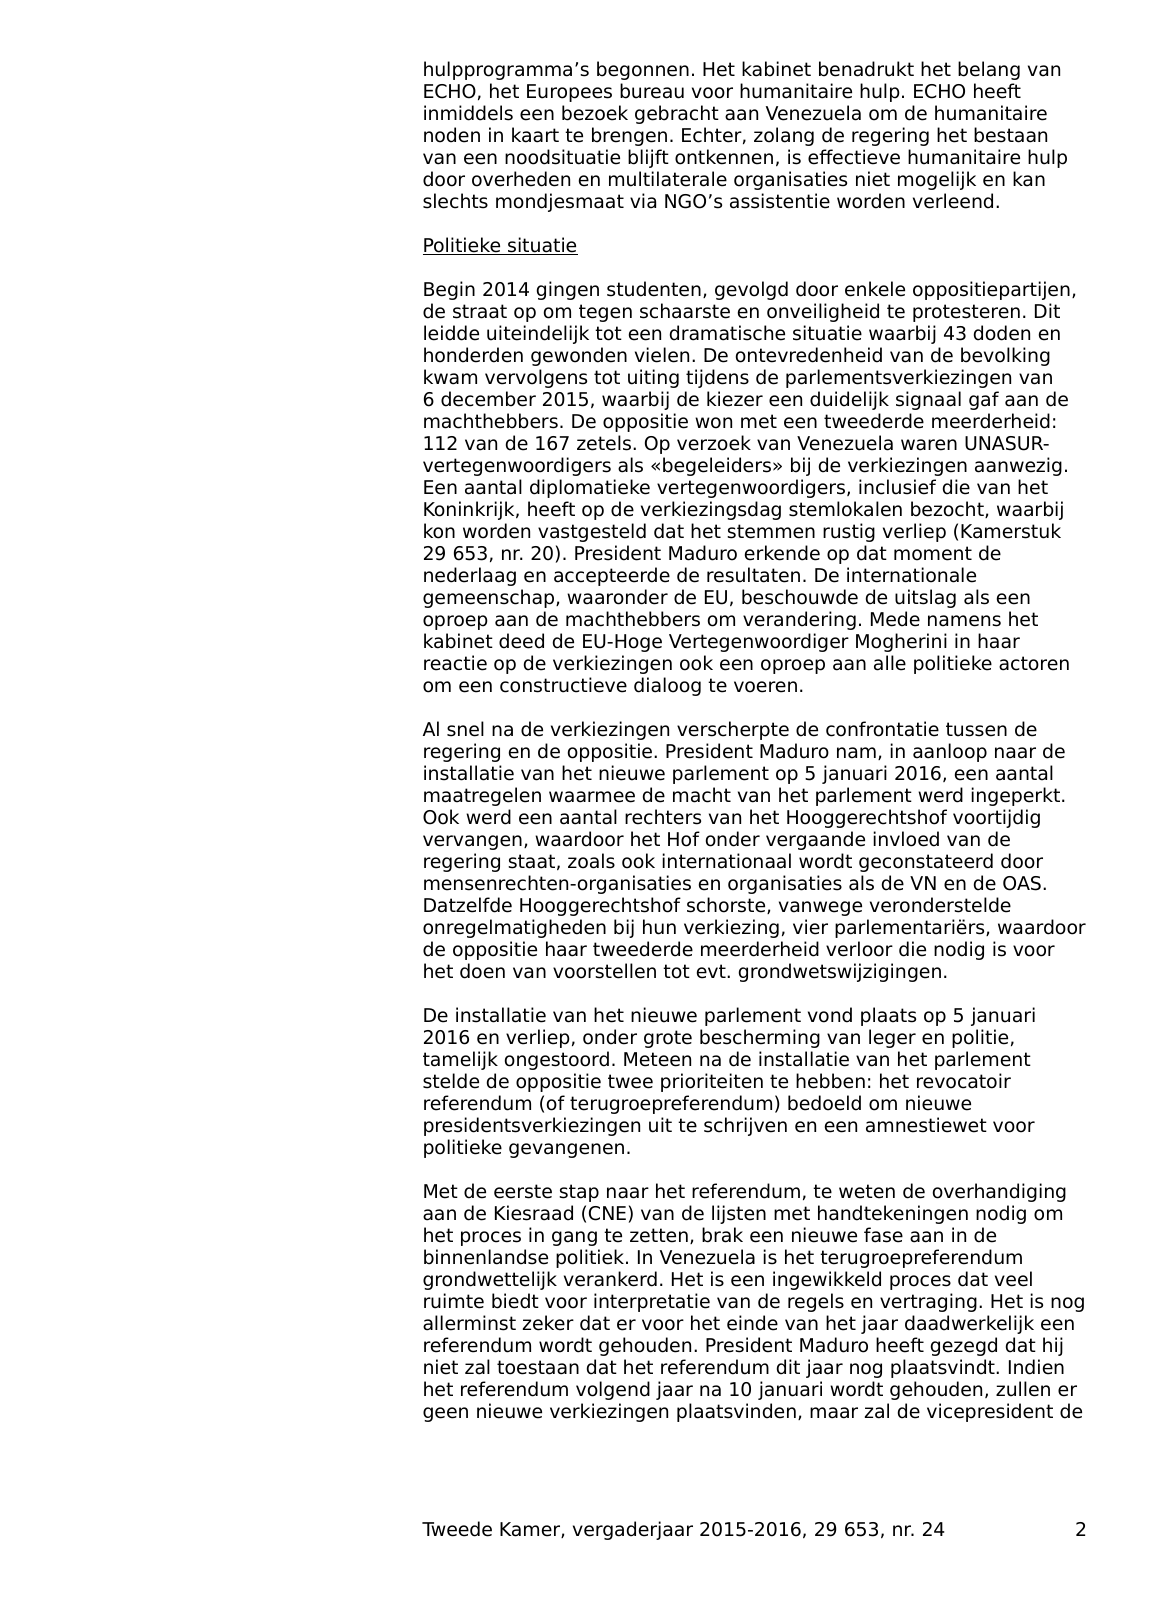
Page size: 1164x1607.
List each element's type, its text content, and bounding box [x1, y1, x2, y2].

text hulpprogramma’s begonnen. Het kabinet benadrukt het belang van ECHO, het Europees bureau voor humanitaire hulp. ECHO heeft inmiddels een bezoek gebracht aan Venezuela om de humanitaire noden in kaart te brengen. Echter, zolang de regering het bestaan van een noodsituatie blijft ontkennen, is effectieve humanitaire hulp door overheden en multilaterale organisaties niet mogelijk en kan slechts mondjesmaat via NGO’s assistentie worden verleend. [422, 59, 1087, 213]
subtitle Politieke situatie [422, 235, 1087, 257]
text Met de eerste stap naar het referendum, te weten de overhandiging aan de Kiesraad (CNE) van de lijsten met handtekeningen nodig om het proces in gang te zetten, brak een nieuwe fase aan in de binnenlandse politiek. In Venezuela is het terugroepreferendum grondwettelijk verankerd. Het is een ingewikkeld proces dat veel ruimte biedt voor interpretatie van de regels en vertraging. Het is nog allerminst zeker dat er voor het einde van het jaar daadwerkelijk een referendum wordt gehouden. President Maduro heeft gezegd dat hij niet zal toestaan dat het referendum dit jaar nog plaatsvindt. Indien het referendum volgend jaar na 10 januari wordt gehouden, zullen er geen nieuwe verkiezingen plaatsvinden, maar zal de vicepresident de [422, 1181, 1087, 1423]
text Begin 2014 gingen studenten, gevolgd door enkele oppositiepartijen, de straat op om tegen schaarste en onveiligheid te protesteren. Dit leidde uiteindelijk tot een dramatische situatie waarbij 43 doden en honderden gewonden vielen. De ontevredenheid van de bevolking kwam vervolgens tot uiting tijdens de parlementsverkiezingen van 6 december 2015, waarbij de kiezer een duidelijk signaal gaf aan de machthebbers. De oppositie won met een tweederde meerderheid: 112 van de 167 zetels. Op verzoek van Venezuela waren UNASUR-vertegenwoordigers als «begeleiders» bij de verkiezingen aanwezig. Een aantal diplomatieke vertegenwoordigers, inclusief die van het Koninkrijk, heeft op de verkiezingsdag stemlokalen bezocht, waarbij kon worden vastgesteld dat het stemmen rustig verliep (Kamerstuk 29 653, nr. 20). President Maduro erkende op dat moment de nederlaag en accepteerde de resultaten. De internationale gemeenschap, waaronder de EU, beschouwde de uitslag als een oproep aan de machthebbers om verandering. Mede namens het kabinet deed de EU-Hoge Vertegenwoordiger Mogherini in haar reactie op de verkiezingen ook een oproep aan alle politieke actoren om een constructieve dialoog te voeren. [422, 279, 1087, 697]
text Al snel na de verkiezingen verscherpte de confrontatie tussen de regering en de oppositie. President Maduro nam, in aanloop naar de installatie van het nieuwe parlement op 5 januari 2016, een aantal maatregelen waarmee de macht van het parlement werd ingeperkt. Ook werd een aantal rechters van het Hooggerechtshof voortijdig vervangen, waardoor het Hof onder vergaande invloed van de regering staat, zoals ook internationaal wordt geconstateerd door mensenrechten-organisaties en organisaties als de VN en de OAS. Datzelfde Hooggerechtshof schorste, vanwege veronderstelde onregelmatigheden bij hun verkiezing, vier parlementariërs, waardoor de oppositie haar tweederde meerderheid verloor die nodig is voor het doen van voorstellen tot evt. grondwetswijzigingen. [422, 719, 1087, 983]
text De installatie van het nieuwe parlement vond plaats op 5 januari 2016 en verliep, onder grote bescherming van leger en politie, tamelijk ongestoord. Meteen na de installatie van het parlement stelde de oppositie twee prioriteiten te hebben: het revocatoir referendum (of terugroepreferendum) bedoeld om nieuwe presidentsverkiezingen uit te schrijven en een amnestiewet voor politieke gevangenen. [422, 1005, 1087, 1159]
